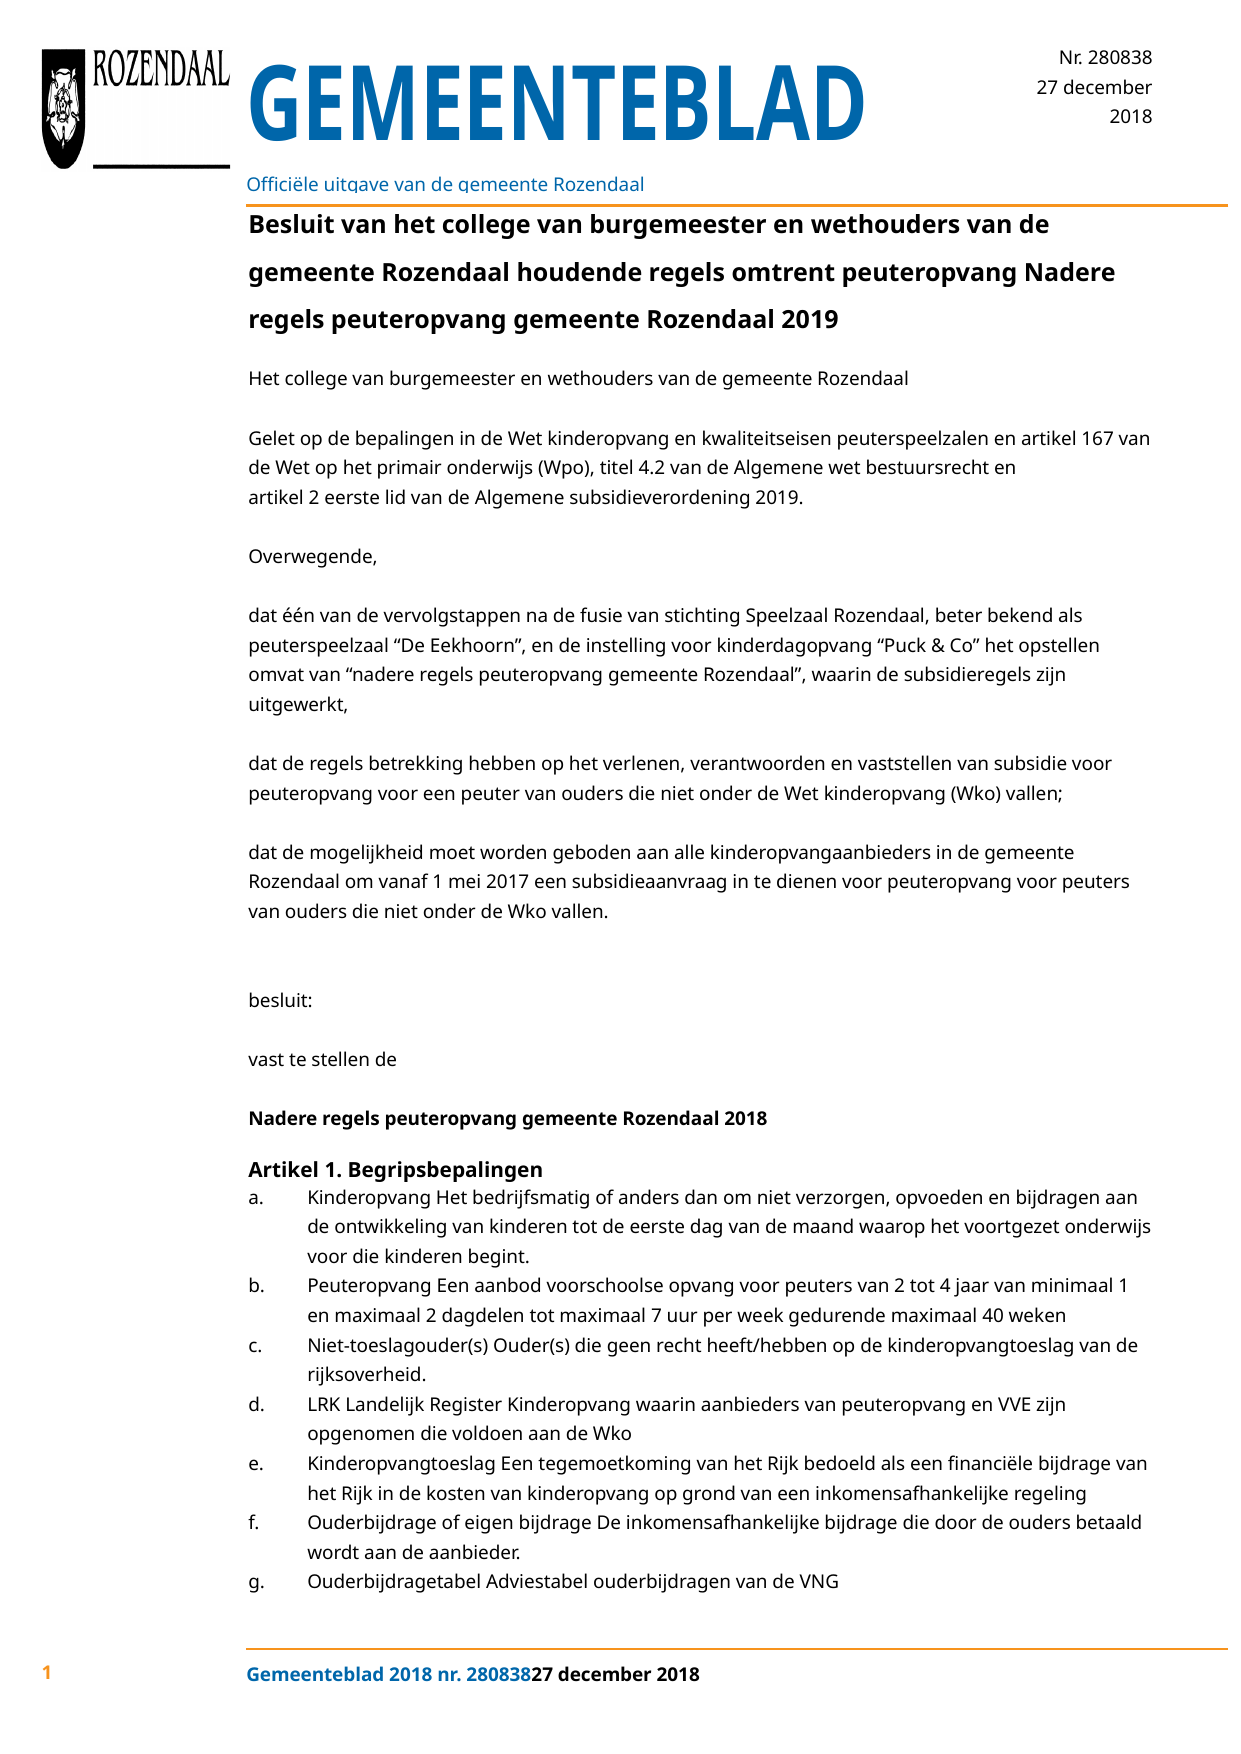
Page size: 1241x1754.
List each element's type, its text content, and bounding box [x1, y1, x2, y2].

text vast te stellen de [248, 1046, 1152, 1072]
list Kinderopvangtoeslag Een tegemoetkoming van het Rijk bedoeld als een financiële bijdrage van het Rijk in de kosten van kinderopvang op grond van een inkomensafhankelijke regeling [248, 1450, 1152, 1506]
text artikel 2 eerste lid van de Algemene subsidieverordening 2019. [248, 484, 1152, 509]
text Artikel 1. Begripsbepalingen [248, 1156, 1152, 1184]
text dat één van de vervolgstappen na de fusie van stichting Speelzaal Rozendaal, beter bekend als peuterspeelzaal “De Eekhoorn”, en de instelling voor kinderdagopvang “Puck & Co” het opstellen omvat van “nadere regels peuteropvang gemeente Rozendaal”, waarin de subsidieregels zijn uitgewerkt, [248, 602, 1152, 717]
list Niet-toeslagouder(s) Ouder(s) die geen recht heeft/hebben op de kinderopvangtoeslag van de rijksoverheid. [248, 1332, 1152, 1387]
text Besluit van het college van burgemeester en wethouders van de gemeente Rozendaal houdende regels omtrent peuteropvang Nadere regels peuteropvang gemeente Rozendaal 2019 [248, 207, 1152, 336]
text besluit: [248, 987, 1152, 1012]
text Overwegende, [248, 543, 1152, 569]
text dat de mogelijkheid moet worden geboden aan alle kinderopvangaanbieders in de gemeente Rozendaal om vanaf 1 mei 2017 een subsidieaanvraag in te dienen voor peuteropvang voor peuters van ouders die niet onder de Wko vallen. [248, 839, 1152, 924]
list Peuteropvang Een aanbod voorschoolse opvang voor peuters van 2 tot 4 jaar van minimaal 1 en maximaal 2 dagdelen tot maximaal 7 uur per week gedurende maximaal 40 weken [248, 1273, 1152, 1328]
text dat de regels betrekking hebben op het verlenen, verantwoorden en vaststellen van subsidie voor peuteropvang voor een peuter van ouders die niet onder de Wet kinderopvang (Wko) vallen; [248, 750, 1152, 805]
list Kinderopvang Het bedrijfsmatig of anders dan om niet verzorgen, opvoeden en bijdragen aan de ontwikkeling van kinderen tot de eerste dag van de maand waarop het voortgezet onderwijs voor die kinderen begint. [248, 1184, 1152, 1269]
text Nadere regels peuteropvang gemeente Rozendaal 2018 [248, 1105, 1152, 1131]
picture [41, 47, 231, 172]
text Het college van burgemeester en wethouders van de gemeente Rozendaal [248, 366, 1152, 391]
list LRK Landelijk Register Kinderopvang waarin aanbieders van peuteropvang en VVE zijn opgenomen die voldoen aan de Wko [248, 1391, 1152, 1446]
list Ouderbijdragetabel Adviestabel ouderbijdragen van de VNG [248, 1568, 1152, 1594]
text Gelet op de bepalingen in de Wet kinderopvang en kwaliteitseisen peuterspeelzalen en artikel 167 van de Wet op het primair onderwijs (Wpo), titel 4.2 van de Algemene wet bestuursrecht en [248, 425, 1152, 480]
list Ouderbijdrage of eigen bijdrage De inkomensafhankelijke bijdrage die door de ouders betaald wordt aan de aanbieder. [248, 1509, 1152, 1565]
